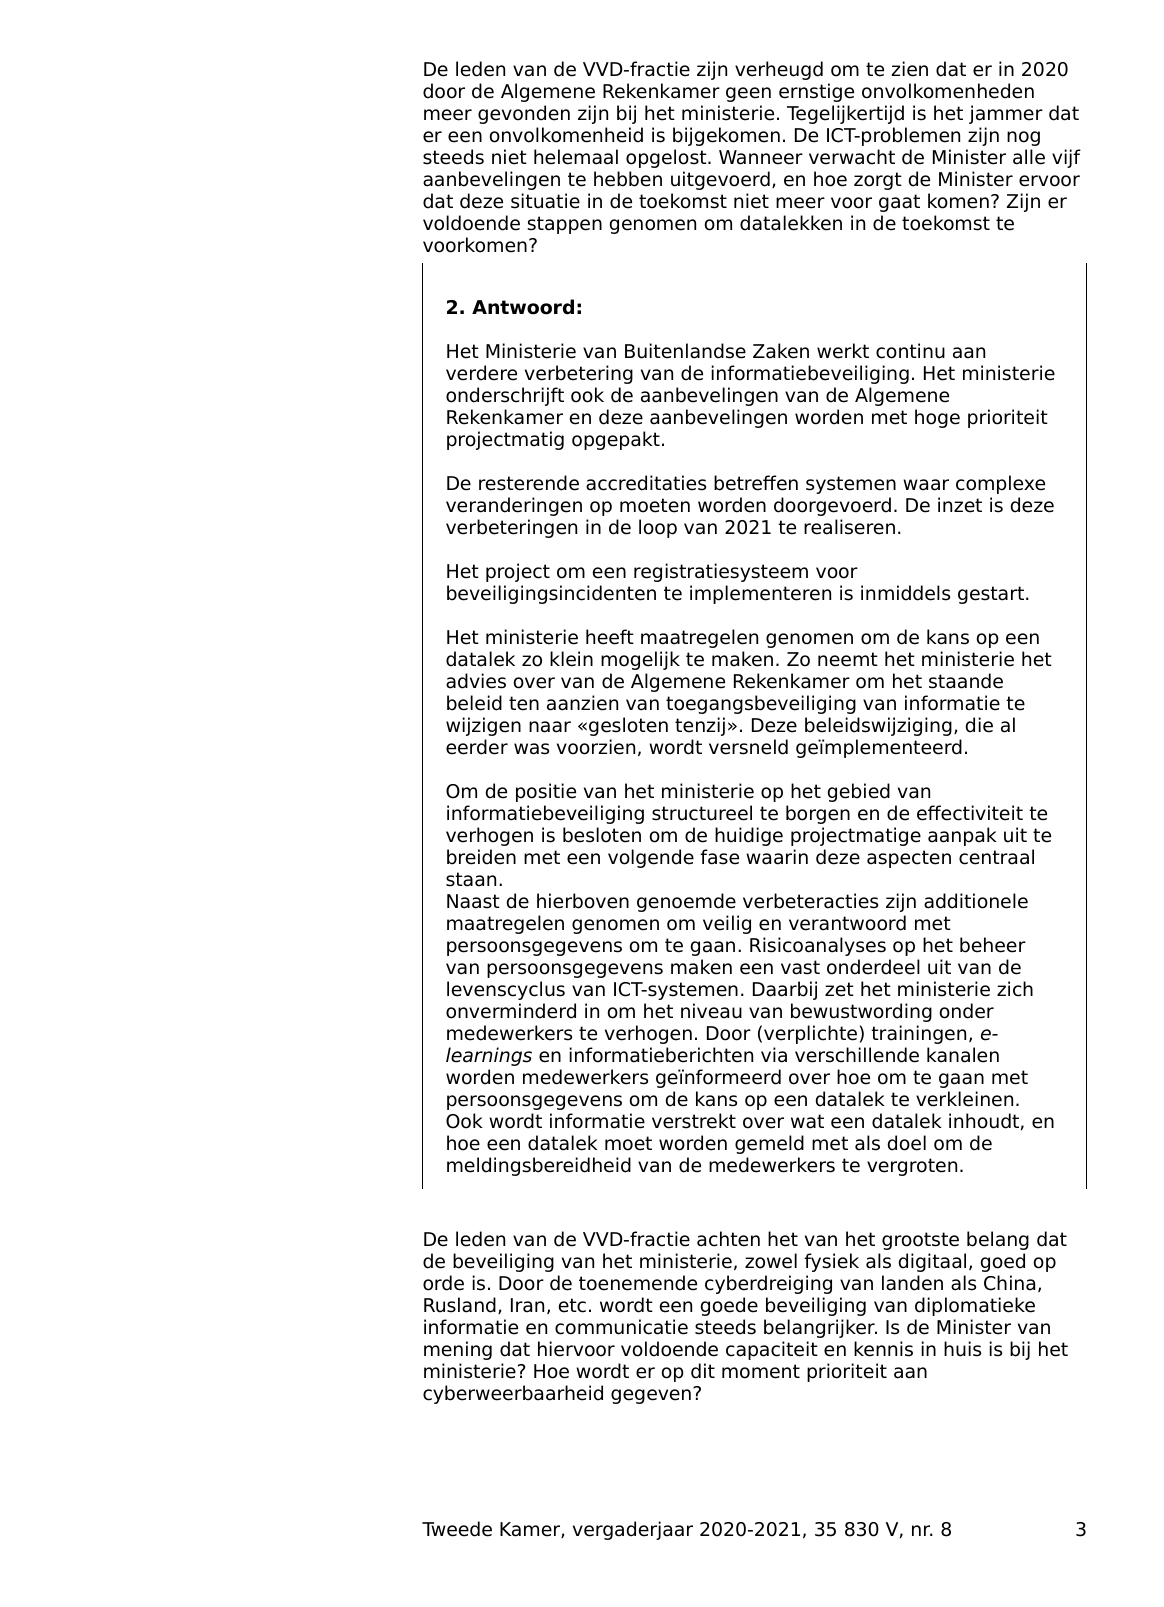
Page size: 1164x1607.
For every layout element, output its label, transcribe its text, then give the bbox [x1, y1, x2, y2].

text De leden van de VVD-fractie achten het van het grootste belang dat de beveiliging van het ministerie, zowel fysiek als digitaal, goed op orde is. Door de toenemende cyberdreiging van landen als China, Rusland, Iran, etc. wordt een goede beveiliging van diplomatieke informatie en communicatie steeds belangrijker. Is de Minister van mening dat hiervoor voldoende capaciteit en kennis in huis is bij het ministerie? Hoe wordt er op dit moment prioriteit aan cyberweerbaarheid gegeven? [422, 1229, 1087, 1404]
text De leden van de VVD-fractie zijn verheugd om te zien dat er in 2020 door de Algemene Rekenkamer geen ernstige onvolkomenheden meer gevonden zijn bij het ministerie. Tegelijkertijd is het jammer dat er een onvolkomenheid is bijgekomen. De ICT-problemen zijn nog steeds niet helemaal opgelost. Wanneer verwacht de Minister alle vijf aanbevelingen te hebben uitgevoerd, en hoe zorgt de Minister ervoor dat deze situatie in de toekomst niet meer voor gaat komen? Zijn er voldoende stappen genomen om datalekken in de toekomst te voorkomen? [422, 59, 1087, 257]
table_header 2. Antwoord: Het Ministerie van Buitenlandse Zaken werkt continu aan verdere verbetering van de informatiebeveiliging. Het ministerie onderschrijft ook de aanbevelingen van de Algemene Rekenkamer en deze aanbevelingen worden met hoge prioriteit projectmatig opgepakt. De resterende accreditaties betreffen systemen waar complexe veranderingen op moeten worden doorgevoerd. De inzet is deze verbeteringen in de loop van 2021 te realiseren. Het project om een registratiesysteem voor beveiligingsincidenten te implementeren is inmiddels gestart. Het ministerie heeft maatregelen genomen om de kans op een datalek zo klein mogelijk te maken. Zo neemt het ministerie het advies over van de Algemene Rekenkamer om het staande beleid ten aanzien van toegangsbeveiliging van informatie te wijzigen naar «gesloten tenzij». Deze beleidswijziging, die al eerder was voorzien, wordt versneld geïmplementeerd. Om de positie van het ministerie op het gebied van informatiebeveiliging structureel te borgen en de effectiviteit te verhogen is besloten om de huidige projectmatige aanpak uit te breiden met een volgende fase waarin deze aspecten centraal staan. Naast de hierboven genoemde verbeteracties zijn additionele maatregelen genomen om veilig en verantwoord met persoonsgegevens om te gaan. Risicoanalyses op het beheer van persoonsgegevens maken een vast onderdeel uit van de levenscyclus van ICT-systemen. Daarbij zet het ministerie zich onverminderd in om het niveau van bewustwording onder medewerkers te verhogen. Door (verplichte) trainingen, e-learnings en informatieberichten via verschillende kanalen worden medewerkers geïnformeerd over hoe om te gaan met persoonsgegevens om de kans op een datalek te verkleinen. Ook wordt informatie verstrekt over wat een datalek inhoudt, en hoe een datalek moet worden gemeld met als doel om de meldingsbereidheid van de medewerkers te vergroten. [423, 263, 1086, 1189]
